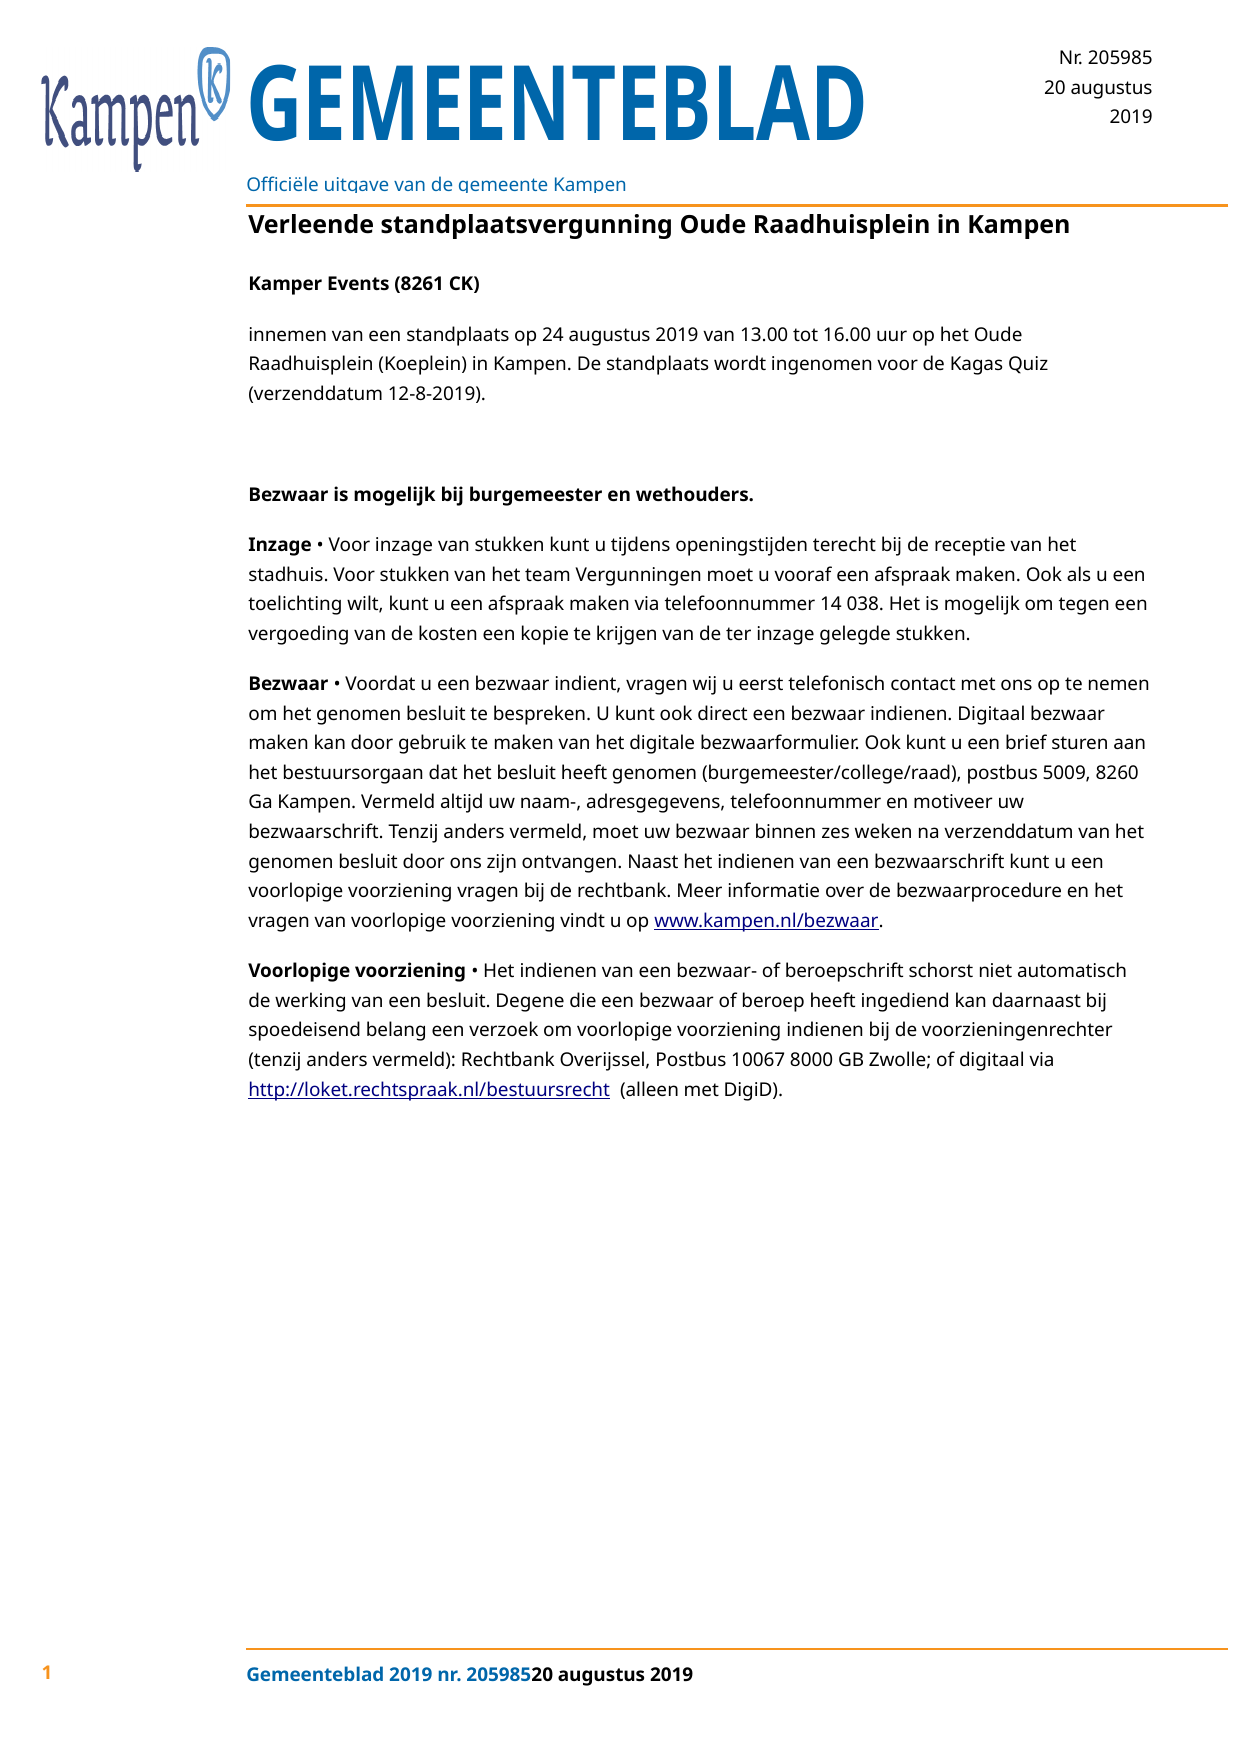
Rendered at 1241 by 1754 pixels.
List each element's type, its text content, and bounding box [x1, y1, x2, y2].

picture [41, 47, 231, 172]
text Inzage • Voor inzage van stukken kunt u tijdens openingstijden terecht bij de receptie van het stadhuis. Voor stukken van het team Vergunningen moet u vooraf een afspraak maken. Ook als u een toelichting wilt, kunt u een afspraak maken via telefoonnummer 14 038. Het is mogelijk om tegen een vergoeding van de kosten een kopie te krijgen van de ter inzage gelegde stukken. [248, 531, 1152, 646]
text innemen van een standplaats op 24 augustus 2019 van 13.00 tot 16.00 uur op het Oude Raadhuisplein (Koeplein) in Kampen. De standplaats wordt ingenomen voor de Kagas Quiz (verzenddatum 12-8-2019). [248, 321, 1152, 406]
text Kamper Events (8261 CK) [248, 270, 1152, 296]
text Bezwaar is mogelijk bij burgemeester en wethouders. [248, 481, 1152, 506]
text Voorlopige voorziening • Het indienen van een bezwaar- of beroepschrift schorst niet automatisch de werking van een besluit. Degene die een bezwaar of beroep heeft ingediend kan daarnaast bij spoedeisend belang een verzoek om voorlopige voorziening indienen bij de voorzieningenrechter (tenzij anders vermeld): Rechtbank Overijssel, Postbus 10067 8000 GB Zwolle; of digitaal via http://loket.rechtspraak.nl/bestuursrecht (alleen met DigiD). [248, 957, 1152, 1101]
text Bezwaar • Voordat u een bezwaar indient, vragen wij u eerst telefonisch contact met ons op te nemen om het genomen besluit te bespreken. U kunt ook direct een bezwaar indienen. Digitaal bezwaar maken kan door gebruik te maken van het digitale bezwaarformulier. Ook kunt u een brief sturen aan het bestuursorgaan dat het besluit heeft genomen (burgemeester/college/raad), postbus 5009, 8260 Ga Kampen. Vermeld altijd uw naam-, adresgegevens, telefoonnummer en motiveer uw bezwaarschrift. Tenzij anders vermeld, moet uw bezwaar binnen zes weken na verzenddatum van het genomen besluit door ons zijn ontvangen. Naast het indienen van een bezwaarschrift kunt u een voorlopige voorziening vragen bij de rechtbank. Meer informatie over de bezwaarprocedure en het vragen van voorlopige voorziening vindt u op www.kampen.nl/bezwaar. [248, 670, 1152, 933]
text Verleende standplaatsvergunning Oude Raadhuisplein in Kampen [248, 207, 1152, 241]
